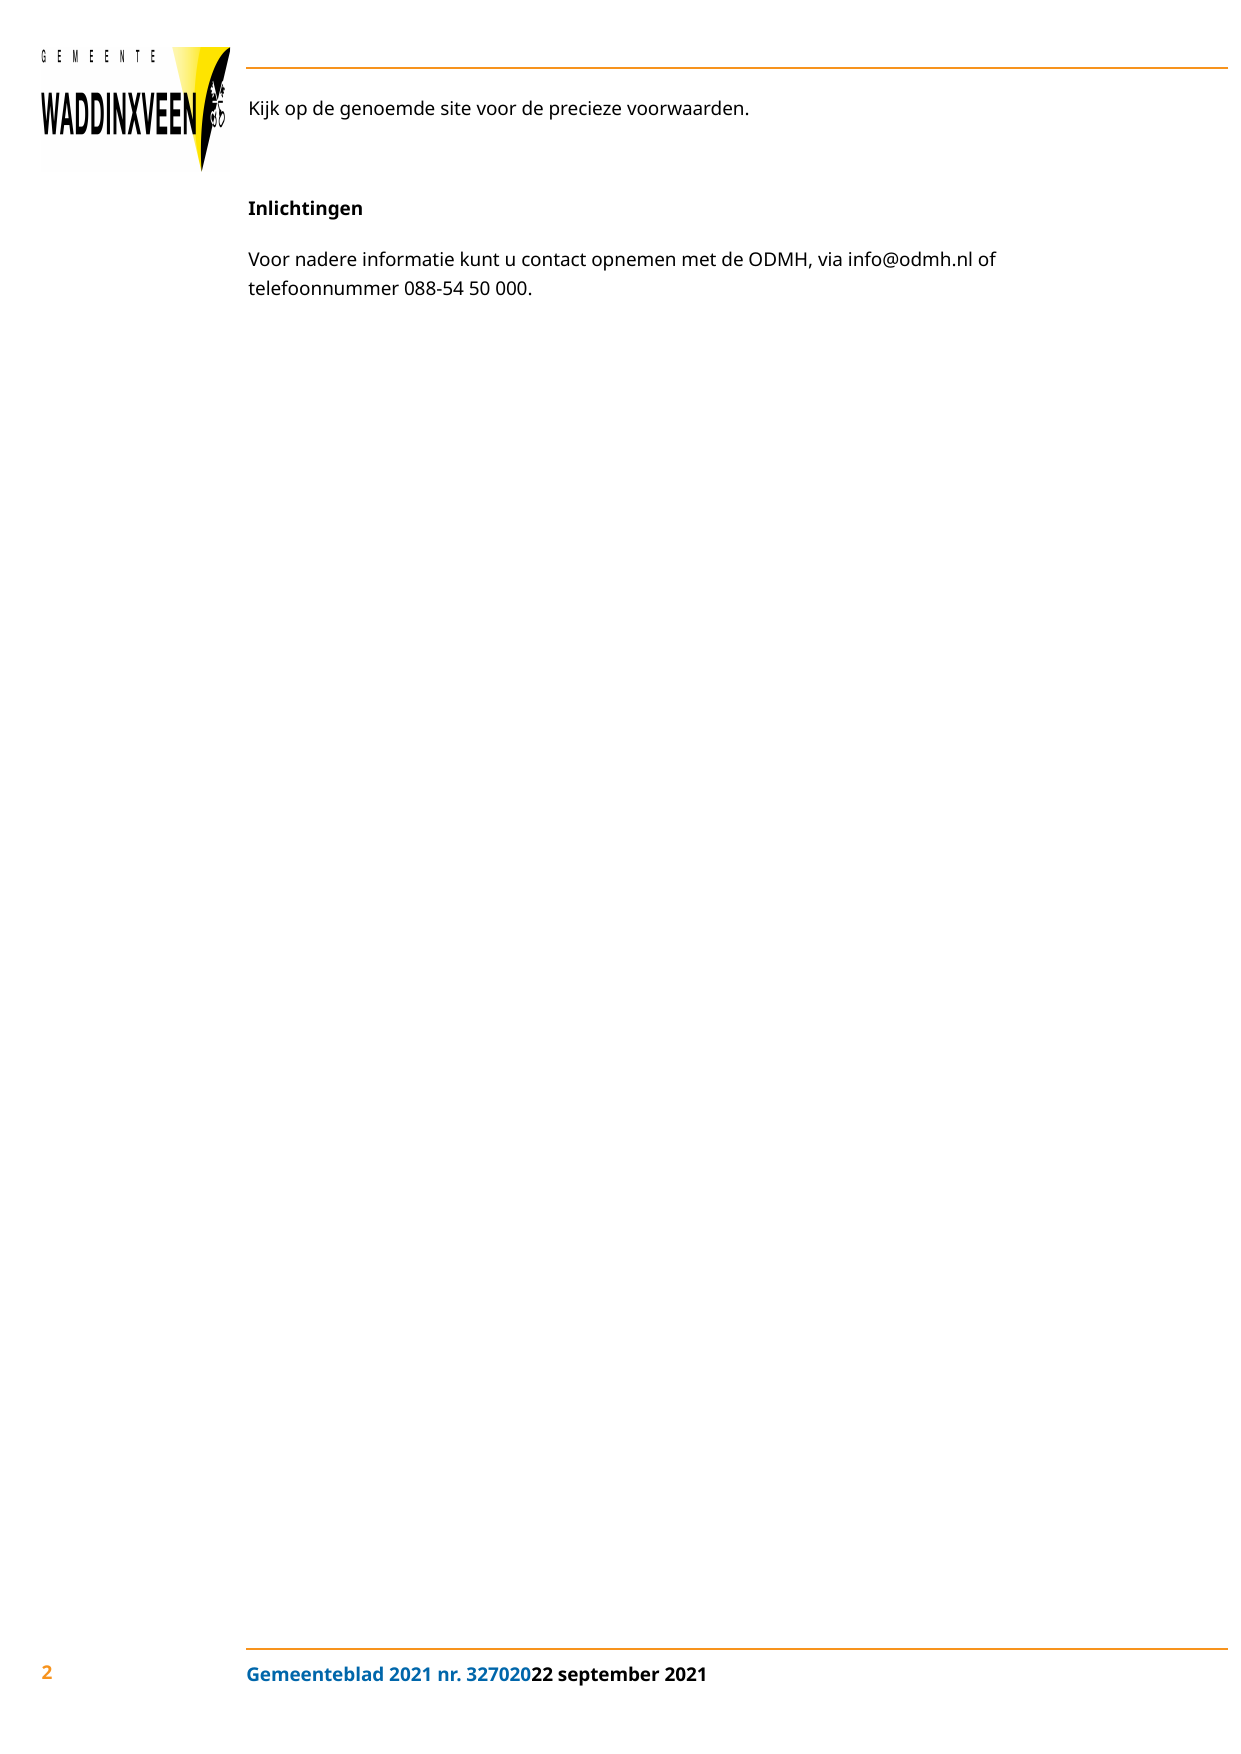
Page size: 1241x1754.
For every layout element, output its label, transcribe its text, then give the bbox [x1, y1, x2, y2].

text Kijk op de genoemde site voor de precieze voorwaarden. [248, 95, 1152, 121]
text Voor nadere informatie kunt u contact opnemen met de ODMH, via info@odmh.nl of telefoonnummer 088-54 50 000. [248, 246, 1152, 301]
picture [41, 47, 231, 172]
text Inlichtingen [248, 196, 1152, 221]
